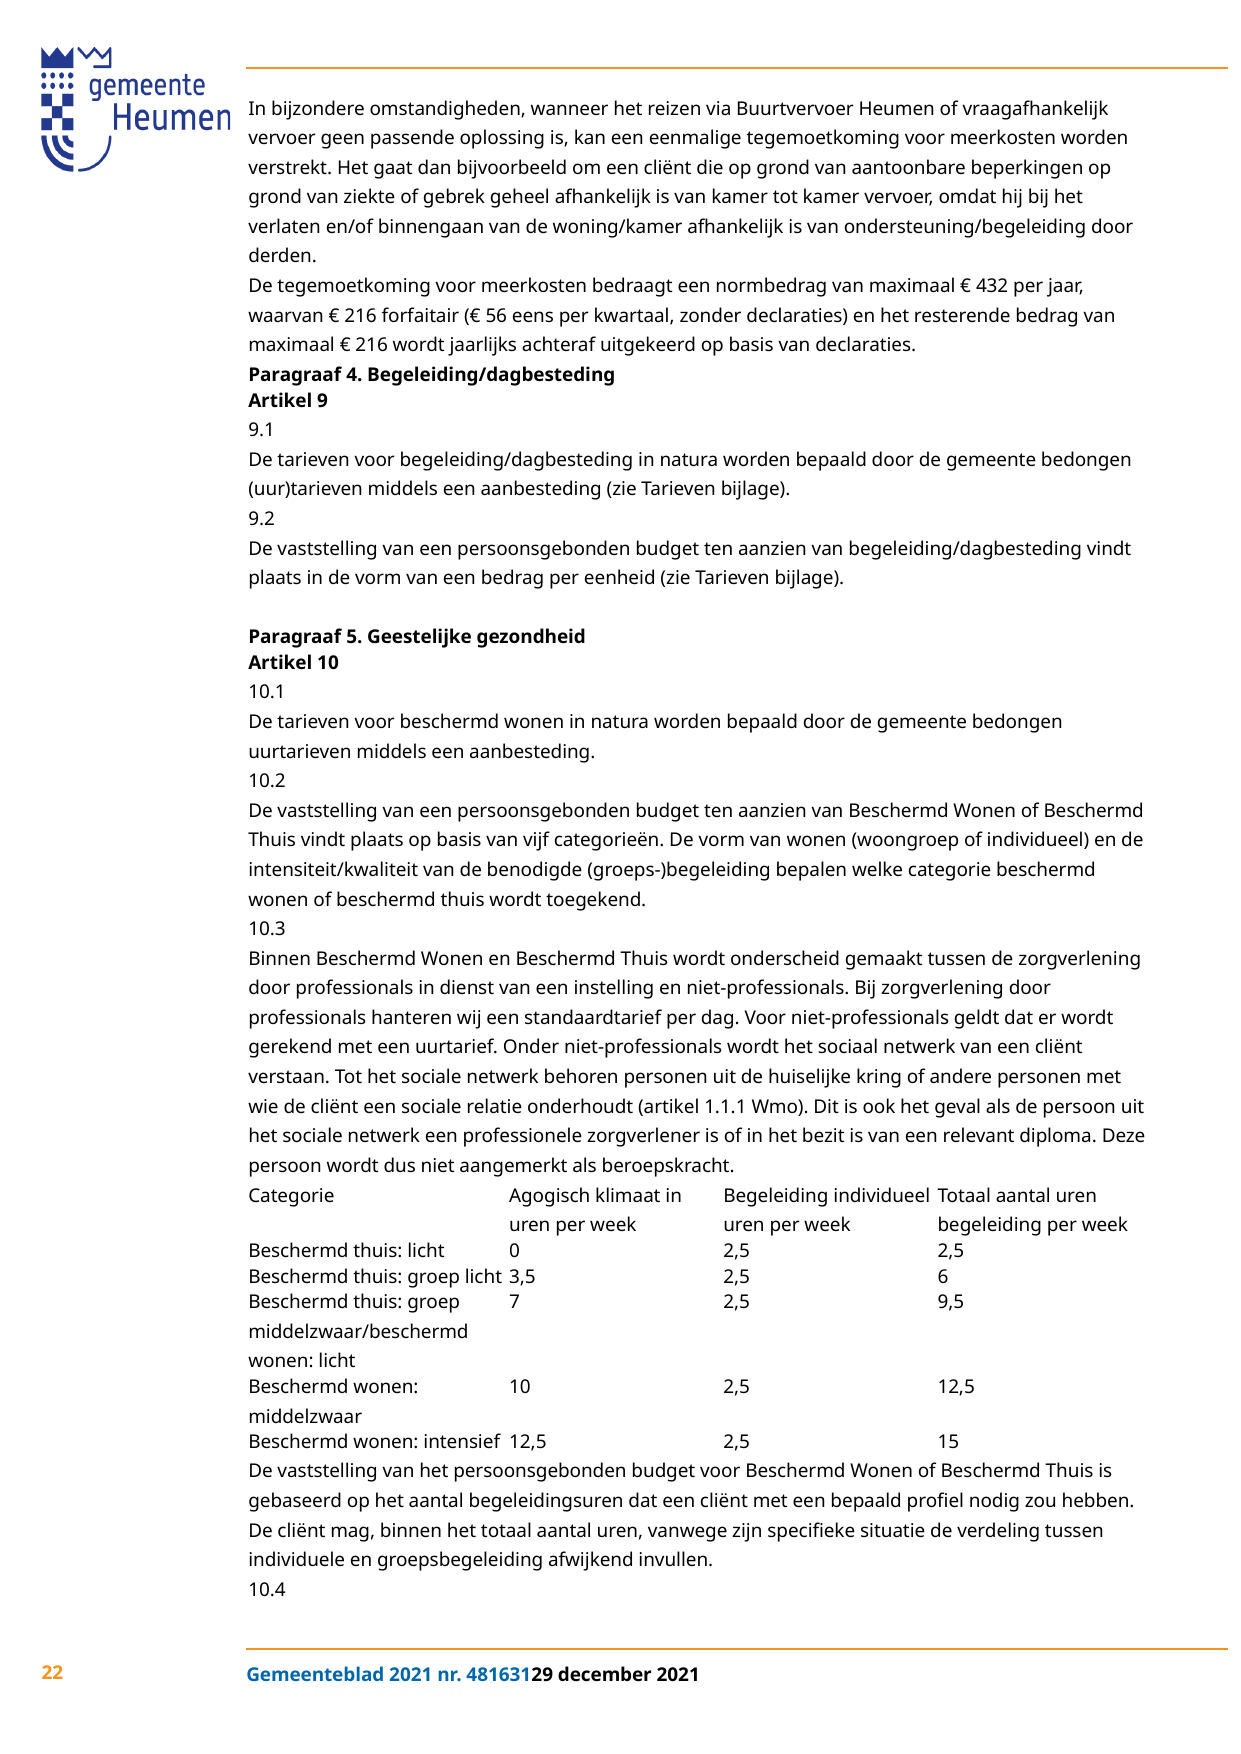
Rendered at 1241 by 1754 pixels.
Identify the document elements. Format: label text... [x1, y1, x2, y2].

table_cell 6 [937, 1263, 1152, 1288]
table_cell 12,5 [509, 1429, 723, 1454]
table_cell 12,5 [937, 1374, 1152, 1429]
table_cell Beschermd thuis: groep middelzwaar/beschermd wonen: licht [248, 1289, 509, 1373]
table_header Agogisch klimaat in uren per week [509, 1182, 723, 1237]
text De vaststelling van een persoonsgebonden budget ten aanzien van Beschermd Wonen of Beschermd Thuis vindt plaats op basis van vijf categorieën. De vorm van wonen (woongroep of individueel) en de intensiteit/kwaliteit van de benodigde (groeps-)begeleiding bepalen welke categorie beschermd wonen of beschermd thuis wordt toegekend. [248, 797, 1152, 912]
table_cell 7 [509, 1289, 723, 1373]
table_cell 3,5 [509, 1263, 723, 1288]
table_cell 15 [937, 1429, 1152, 1454]
table_cell 2,5 [723, 1289, 937, 1373]
table_cell 2,5 [723, 1263, 937, 1288]
table_cell Beschermd thuis: licht [248, 1237, 509, 1263]
text Paragraaf 4. Begeleiding/dagbesteding [248, 361, 1152, 387]
text De tarieven voor begeleiding/dagbesteding in natura worden bepaald door de gemeente bedongen (uur)tarieven middels een aanbesteding (zie Tarieven bijlage). [248, 446, 1152, 501]
table_header Totaal aantal uren begeleiding per week [937, 1182, 1152, 1237]
text De tarieven voor beschermd wonen in natura worden bepaald door de gemeente bedongen uurtarieven middels een aanbesteding. [248, 708, 1152, 764]
table_cell 2,5 [723, 1429, 937, 1454]
text De vaststelling van een persoonsgebonden budget ten aanzien van begeleiding/dagbesteding vindt plaats in de vorm van een bedrag per eenheid (zie Tarieven bijlage). [248, 535, 1152, 590]
table_cell Beschermd wonen: intensief [248, 1429, 509, 1454]
table_cell 0 [509, 1237, 723, 1263]
text 9.2 [248, 505, 1152, 531]
table_cell 10 [509, 1374, 723, 1429]
table_header Categorie [248, 1182, 509, 1237]
text Artikel 10 [248, 649, 1152, 675]
table_cell Beschermd thuis: groep licht [248, 1263, 509, 1288]
picture [41, 47, 231, 172]
table_cell 9,5 [937, 1289, 1152, 1373]
text 10.1 [248, 679, 1152, 704]
text 9.1 [248, 416, 1152, 442]
text 10.2 [248, 767, 1152, 793]
table_header Begeleiding individueel uren per week [723, 1182, 937, 1237]
text De vaststelling van het persoonsgebonden budget voor Beschermd Wonen of Beschermd Thuis is gebaseerd op het aantal begeleidingsuren dat een cliënt met een bepaald profiel nodig zou hebben. De cliënt mag, binnen het totaal aantal uren, vanwege zijn specifieke situatie de verdeling tussen individuele en groepsbegeleiding afwijkend invullen. [248, 1458, 1152, 1572]
text Binnen Beschermd Wonen en Beschermd Thuis wordt onderscheid gemaakt tussen de zorgverlening door professionals in dienst van een instelling en niet-professionals. Bij zorgverlening door professionals hanteren wij een standaardtarief per dag. Voor niet-professionals geldt dat er wordt gerekend met een uurtarief. Onder niet-professionals wordt het sociaal netwerk van een cliënt verstaan. Tot het sociale netwerk behoren personen uit de huiselijke kring of andere personen met wie de cliënt een sociale relatie onderhoudt (artikel 1.1.1 Wmo). Dit is ook het geval als de persoon uit het sociale netwerk een professionele zorgverlener is of in het bezit is van een relevant diploma. Deze persoon wordt dus niet aangemerkt als beroepskracht. [248, 945, 1152, 1178]
table_cell 2,5 [723, 1237, 937, 1263]
table_cell Beschermd wonen: middelzwaar [248, 1374, 509, 1429]
text In bijzondere omstandigheden, wanneer het reizen via Buurtvervoer Heumen of vraagafhankelijk vervoer geen passende oplossing is, kan een eenmalige tegemoetkoming voor meerkosten worden verstrekt. Het gaat dan bijvoorbeeld om een cliënt die op grond van aantoonbare beperkingen op grond van ziekte of gebrek geheel afhankelijk is van kamer tot kamer vervoer, omdat hij bij het verlaten en/of binnengaan van de woning/kamer afhankelijk is van ondersteuning/begeleiding door derden. [248, 95, 1152, 268]
text 10.3 [248, 915, 1152, 941]
text 10.4 [248, 1576, 1152, 1602]
text Paragraaf 5. Geestelijke gezondheid [248, 623, 1152, 649]
table_cell 2,5 [937, 1237, 1152, 1263]
text Artikel 9 [248, 387, 1152, 412]
table_cell 2,5 [723, 1374, 937, 1429]
text De tegemoetkoming voor meerkosten bedraagt een normbedrag van maximaal € 432 per jaar, waarvan € 216 forfaitair (€ 56 eens per kwartaal, zonder declaraties) en het resterende bedrag van maximaal € 216 wordt jaarlijks achteraf uitgekeerd op basis van declaraties. [248, 272, 1152, 357]
